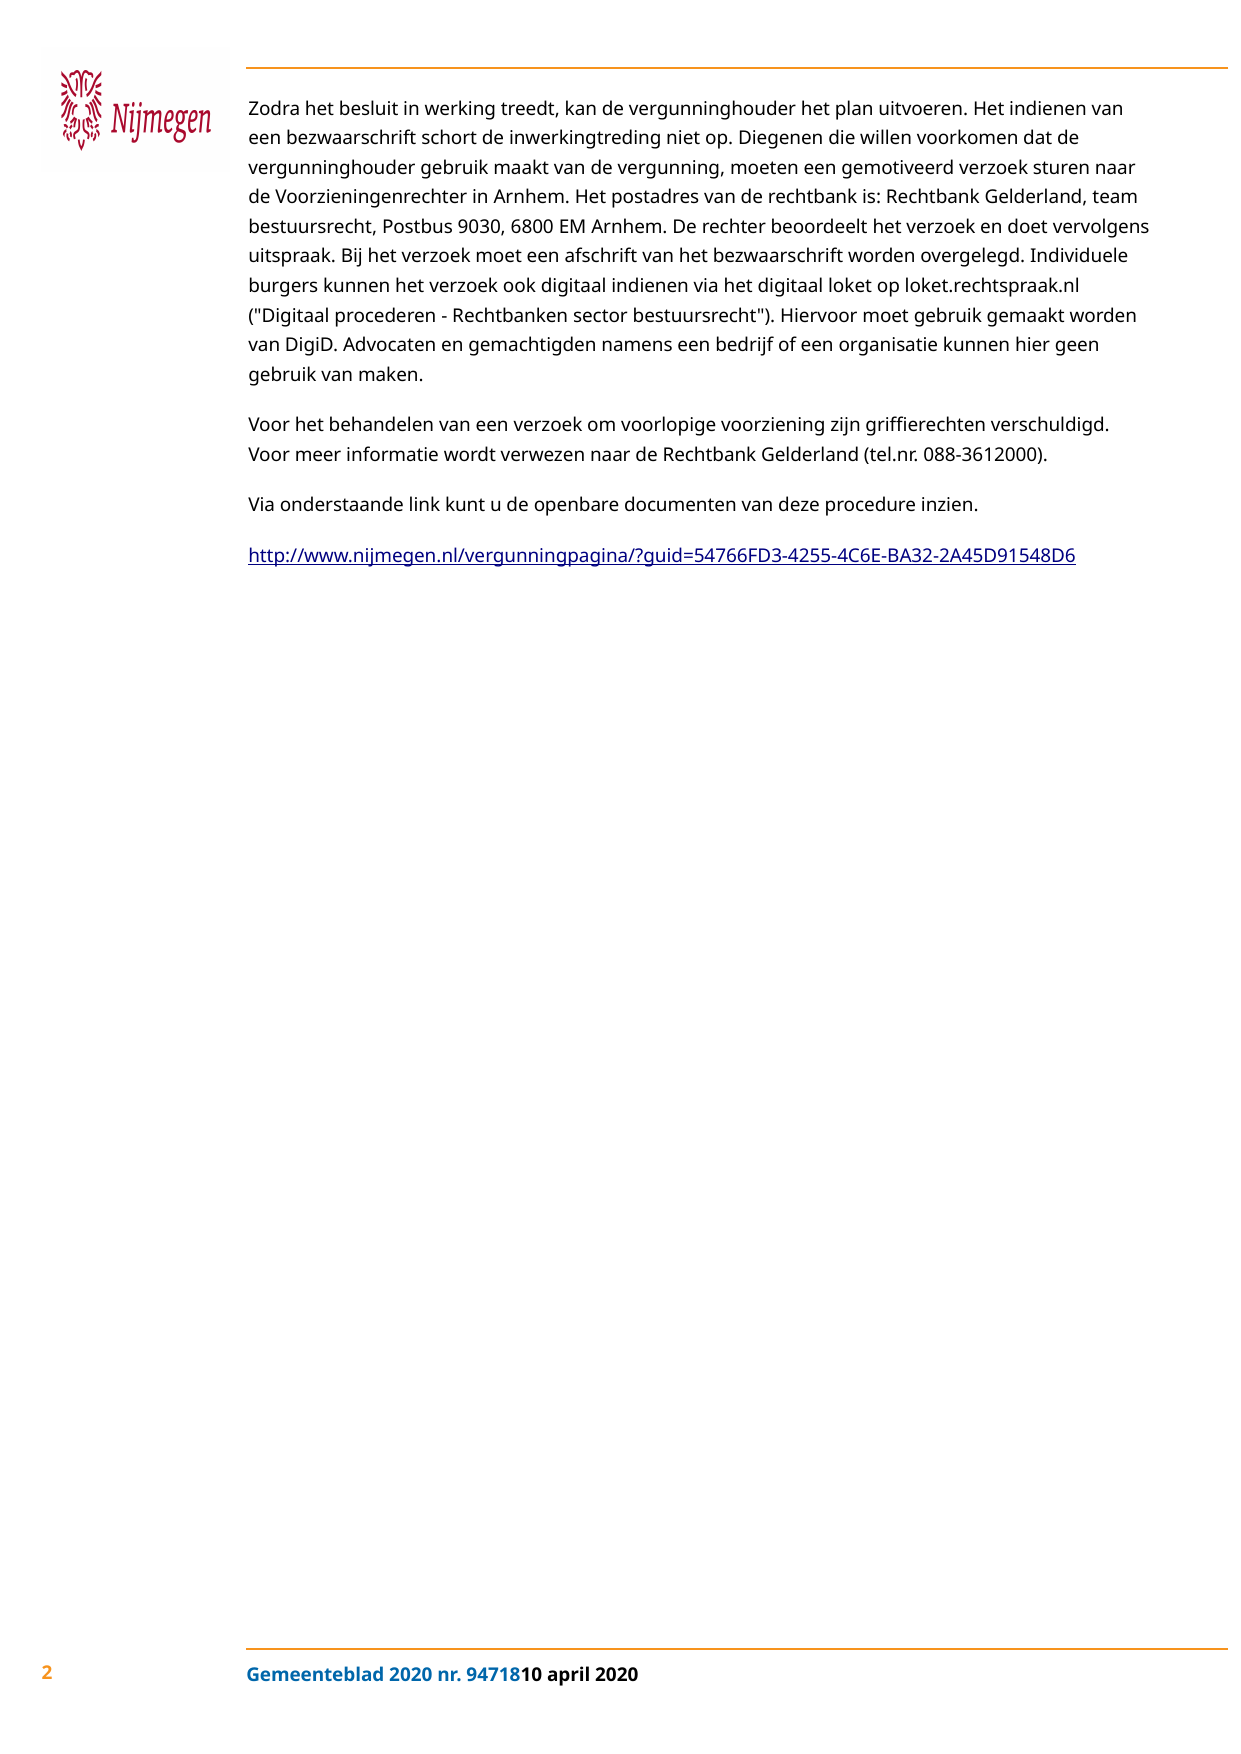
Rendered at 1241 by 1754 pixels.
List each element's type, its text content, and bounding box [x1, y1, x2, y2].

text Via onderstaande link kunt u de openbare documenten van deze procedure inzien. [248, 491, 1152, 517]
text http://www.nijmegen.nl/vergunningpagina/?guid=54766FD3-4255-4C6E-BA32-2A45D91548D6 [248, 542, 1152, 568]
text Zodra het besluit in werking treedt, kan de vergunninghouder het plan uitvoeren. Het indienen van een bezwaarschrift schort de inwerkingtreding niet op. Diegenen die willen voorkomen dat de vergunninghouder gebruik maakt van de vergunning, moeten een gemotiveerd verzoek sturen naar de Voorzieningenrechter in Arnhem. Het postadres van de rechtbank is: Rechtbank Gelderland, team bestuursrecht, Postbus 9030, 6800 EM Arnhem. De rechter beoordeelt het verzoek en doet vervolgens uitspraak. Bij het verzoek moet een afschrift van het bezwaarschrift worden overgelegd. Individuele burgers kunnen het verzoek ook digitaal indienen via het digitaal loket op loket.rechtspraak.nl ("Digitaal procederen - Rechtbanken sector bestuursrecht"). Hiervoor moet gebruik gemaakt worden van DigiD. Advocaten en gemachtigden namens een bedrijf of een organisatie kunnen hier geen gebruik van maken. [248, 95, 1152, 387]
text Voor het behandelen van een verzoek om voorlopige voorziening zijn griffierechten verschuldigd. Voor meer informatie wordt verwezen naar de Rechtbank Gelderland (tel.nr. 088-3612000). [248, 411, 1152, 467]
picture [41, 47, 231, 172]
